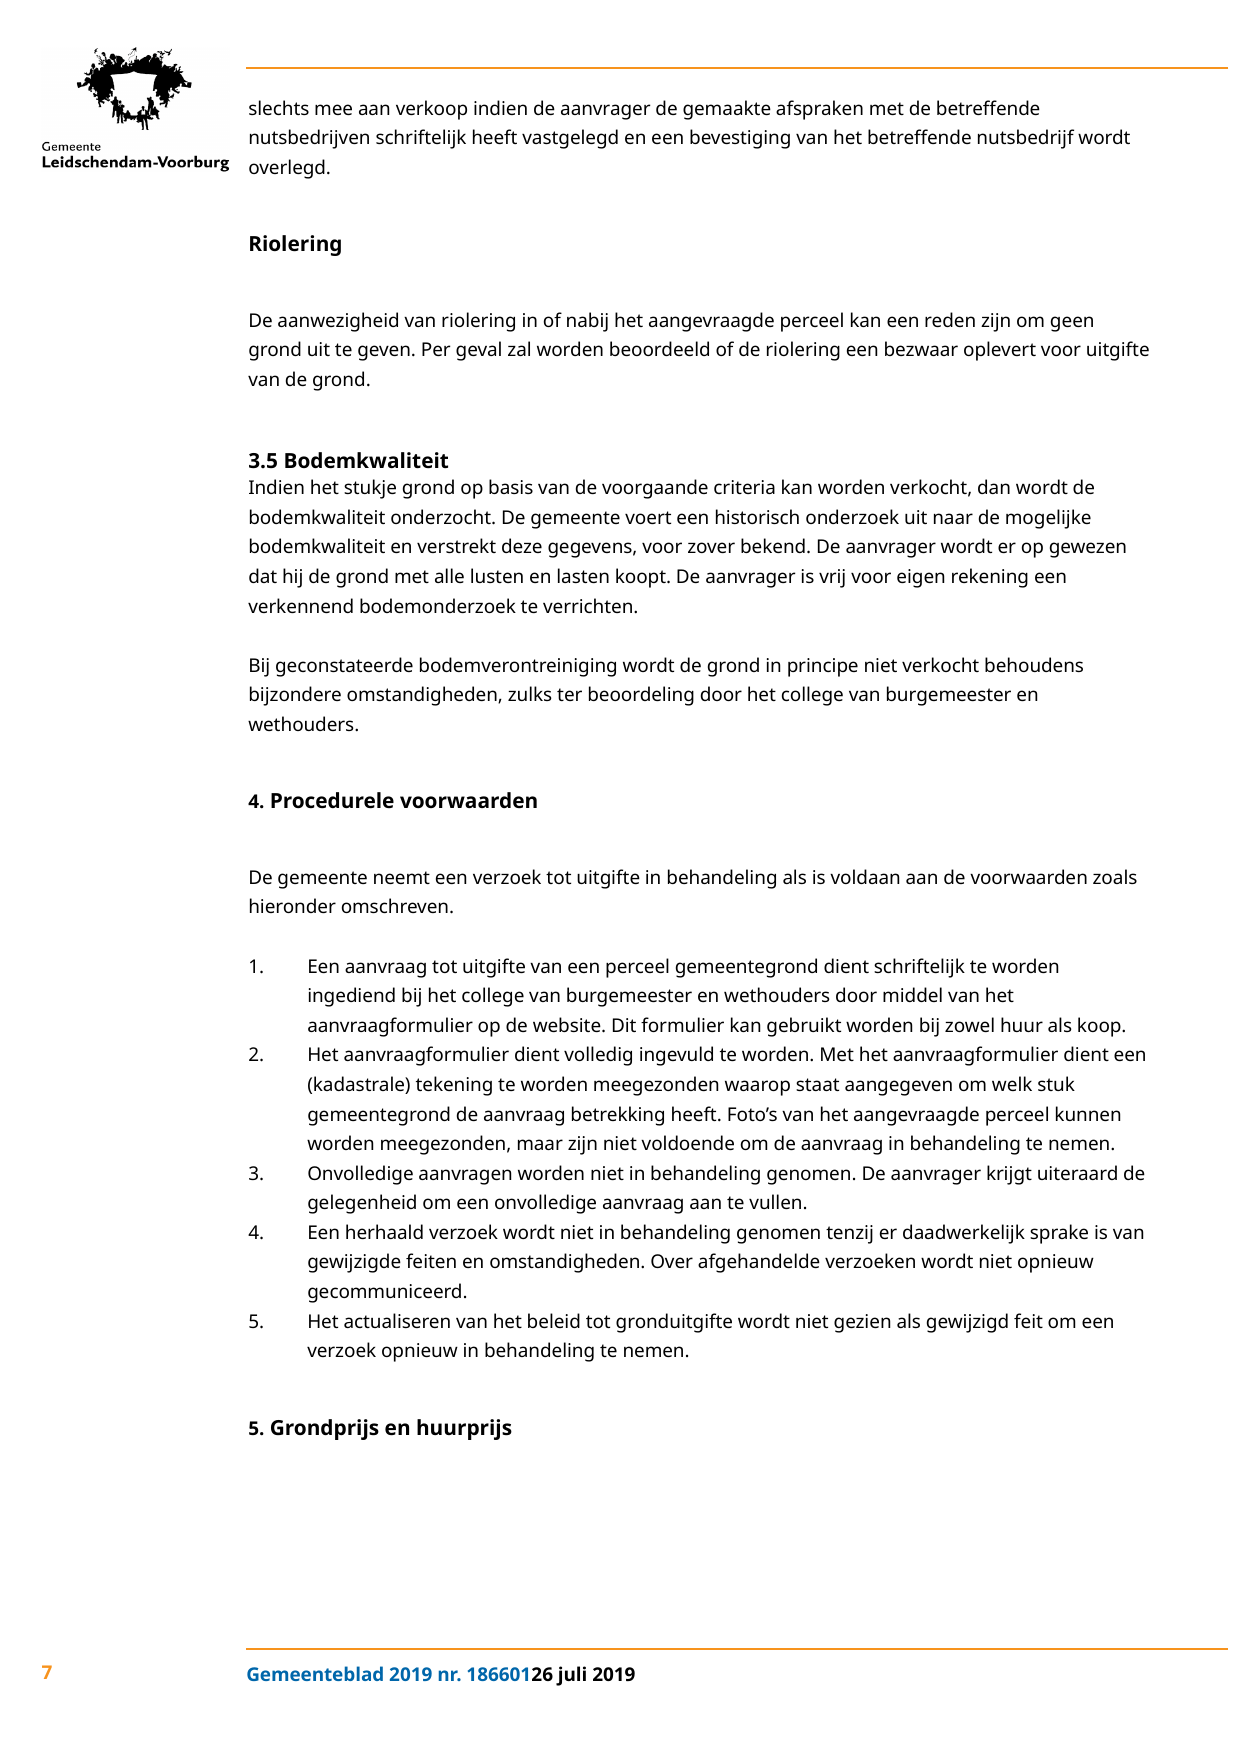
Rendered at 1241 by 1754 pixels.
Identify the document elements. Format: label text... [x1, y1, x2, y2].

text Indien het stukje grond op basis van de voorgaande criteria kan worden verkocht, dan wordt de bodemkwaliteit onderzocht. De gemeente voert een historisch onderzoek uit naar de mogelijke bodemkwaliteit en verstrekt deze gegevens, voor zover bekend. De aanvrager wordt er op gewezen dat hij de grond met alle lusten en lasten koopt. De aanvrager is vrij voor eigen rekening een verkennend bodemonderzoek te verrichten. [248, 474, 1152, 618]
picture [41, 47, 231, 172]
list Onvolledige aanvragen worden niet in behandeling genomen. De aanvrager krijgt uiteraard de gelegenheid om een onvolledige aanvraag aan te vullen. [248, 1160, 1152, 1215]
list Een aanvraag tot uitgifte van een perceel gemeentegrond dient schriftelijk te worden ingediend bij het college van burgemeester en wethouders door middel van het aanvraagformulier op de website. Dit formulier kan gebruikt worden bij zowel huur als koop. [248, 953, 1152, 1038]
text De aanwezigheid van riolering in of nabij het aangevraagde perceel kan een reden zijn om geen grond uit te geven. Per geval zal worden beoordeeld of de riolering een bezwaar oplevert voor uitgifte van de grond. [248, 307, 1152, 392]
text Bij geconstateerde bodemverontreiniging wordt de grond in principe niet verkocht behoudens bijzondere omstandigheden, zulks ter beoordeling door het college van burgemeester en wethouders. [248, 652, 1152, 737]
text 3.5 Bodemkwaliteit [248, 446, 1152, 474]
text De gemeente neemt een verzoek tot uitgifte in behandeling als is voldaan aan de voorwaarden zoals hieronder omschreven. [248, 864, 1152, 919]
text 4. Procedurele voorwaarden [248, 786, 1152, 815]
text Riolering [248, 229, 1152, 258]
text slechts mee aan verkoop indien de aanvrager de gemaakte afspraken met de betreffende nutsbedrijven schriftelijk heeft vastgelegd en een bevestiging van het betreffende nutsbedrijf wordt overlegd. [248, 95, 1152, 180]
list Het actualiseren van het beleid tot gronduitgifte wordt niet gezien als gewijzigd feit om een verzoek opnieuw in behandeling te nemen. [248, 1308, 1152, 1363]
list Het aanvraagformulier dient volledig ingevuld te worden. Met het aanvraagformulier dient een (kadastrale) tekening te worden meegezonden waarop staat aangegeven om welk stuk gemeentegrond de aanvraag betrekking heeft. Foto’s van het aangevraagde perceel kunnen worden meegezonden, maar zijn niet voldoende om de aanvraag in behandeling te nemen. [248, 1042, 1152, 1156]
text 5. Grondprijs en huurprijs [248, 1413, 1152, 1441]
list Een herhaald verzoek wordt niet in behandeling genomen tenzij er daadwerkelijk sprake is van gewijzigde feiten en omstandigheden. Over afgehandelde verzoeken wordt niet opnieuw gecommuniceerd. [248, 1219, 1152, 1304]
